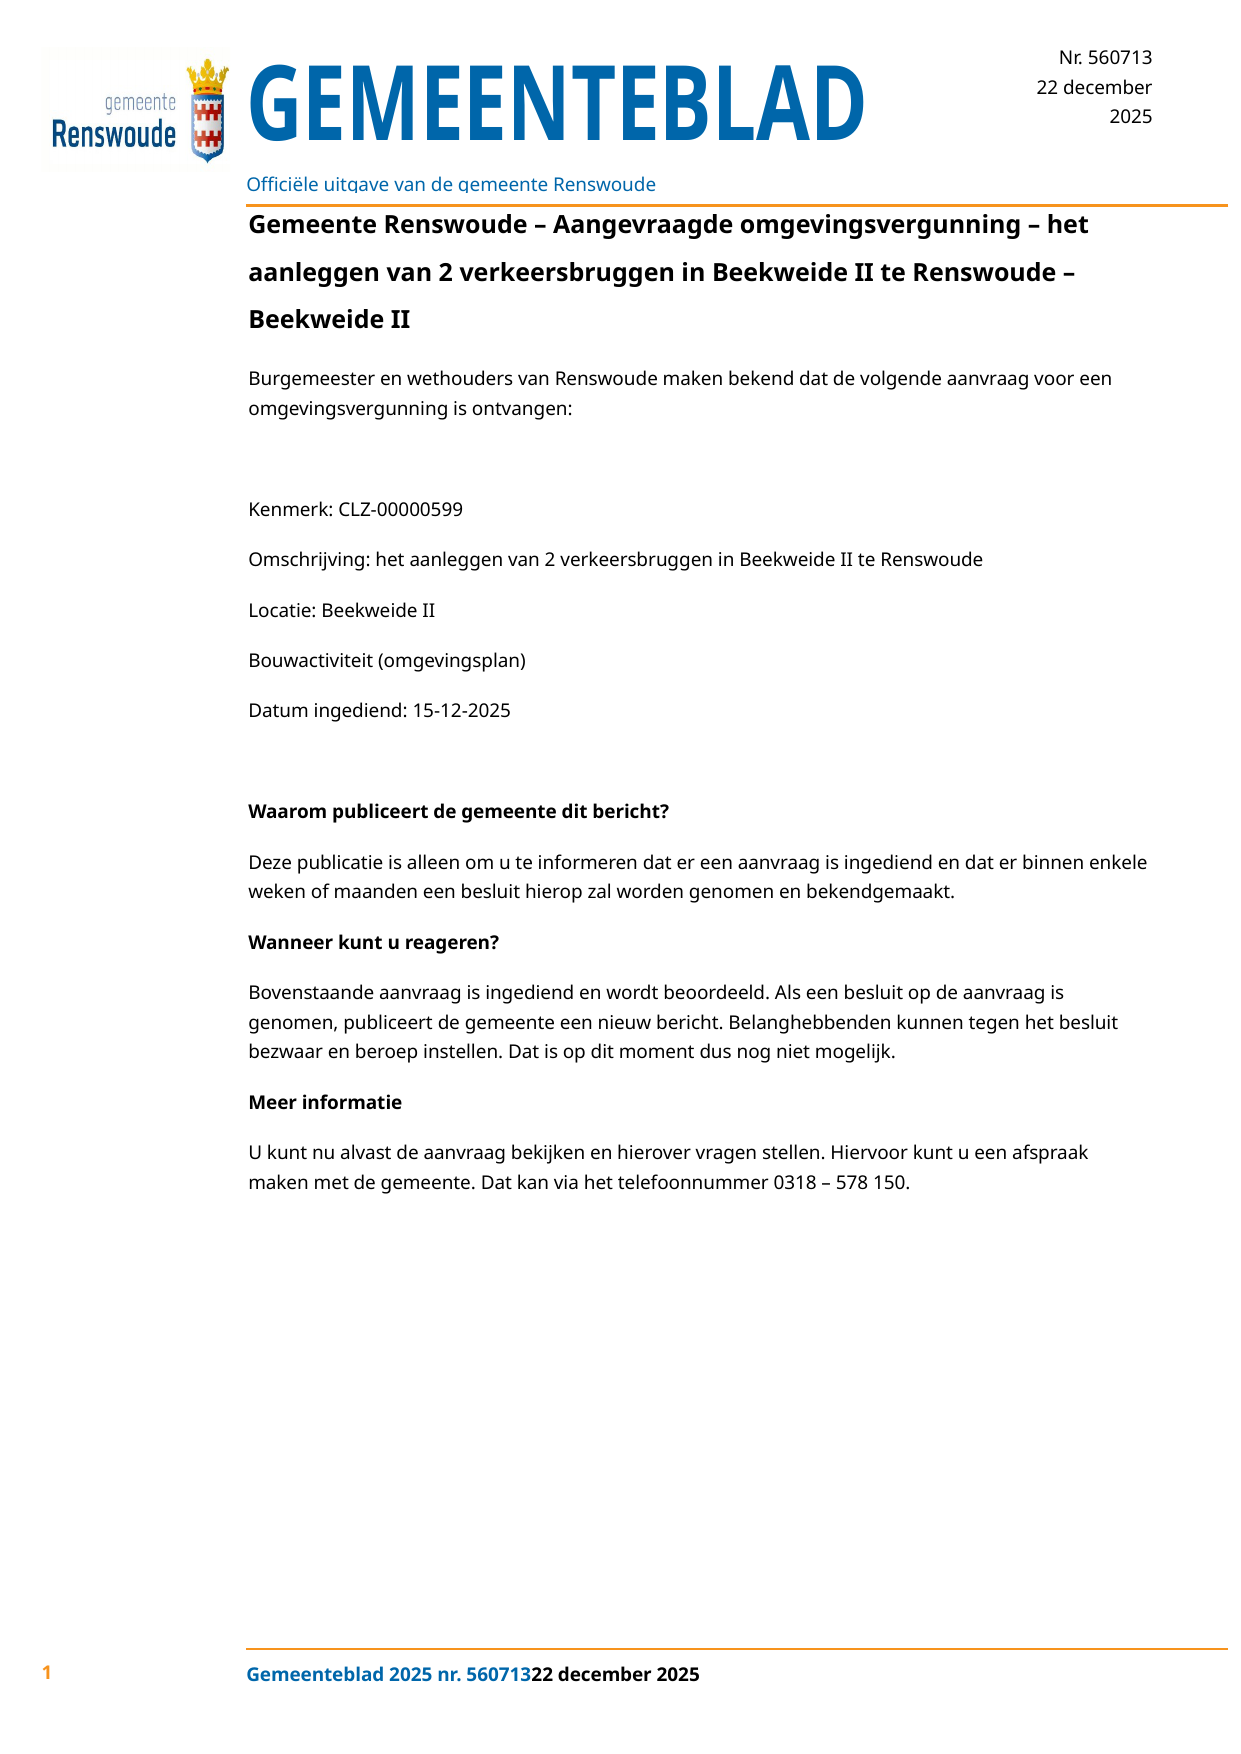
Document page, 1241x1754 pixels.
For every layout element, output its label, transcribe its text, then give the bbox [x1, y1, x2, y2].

text Locatie: Beekweide II [248, 597, 1152, 622]
text Kenmerk: CLZ-00000599 [248, 496, 1152, 522]
text Omschrijving: het aanleggen van 2 verkeersbruggen in Beekweide II te Renswoude [248, 546, 1152, 572]
text Gemeente Renswoude – Aangevraagde omgevingsvergunning – het aanleggen van 2 verkeersbruggen in Beekweide II te Renswoude – Beekweide II [248, 207, 1152, 336]
text Bouwactiviteit (omgevingsplan) [248, 647, 1152, 673]
text U kunt nu alvast de aanvraag bekijken en hierover vragen stellen. Hiervoor kunt u een afspraak maken met de gemeente. Dat kan via het telefoonnummer 0318 – 578 150. [248, 1139, 1152, 1194]
text Waarom publiceert de gemeente dit bericht? [248, 798, 1152, 824]
text Deze publicatie is alleen om u te informeren dat er een aanvraag is ingediend en dat er binnen enkele weken of maanden een besluit hierop zal worden genomen en bekendgemaakt. [248, 849, 1152, 904]
text Datum ingediend: 15-12-2025 [248, 698, 1152, 723]
picture [41, 47, 231, 172]
text Meer informatie [248, 1089, 1152, 1114]
text Wanneer kunt u reageren? [248, 929, 1152, 954]
text Burgemeester en wethouders van Renswoude maken bekend dat de volgende aanvraag voor een omgevingsvergunning is ontvangen: [248, 366, 1152, 421]
text Bovenstaande aanvraag is ingediend en wordt beoordeeld. Als een besluit op de aanvraag is genomen, publiceert de gemeente een nieuw bericht. Belanghebbenden kunnen tegen het besluit bezwaar en beroep instellen. Dat is op dit moment dus nog niet mogelijk. [248, 979, 1152, 1064]
